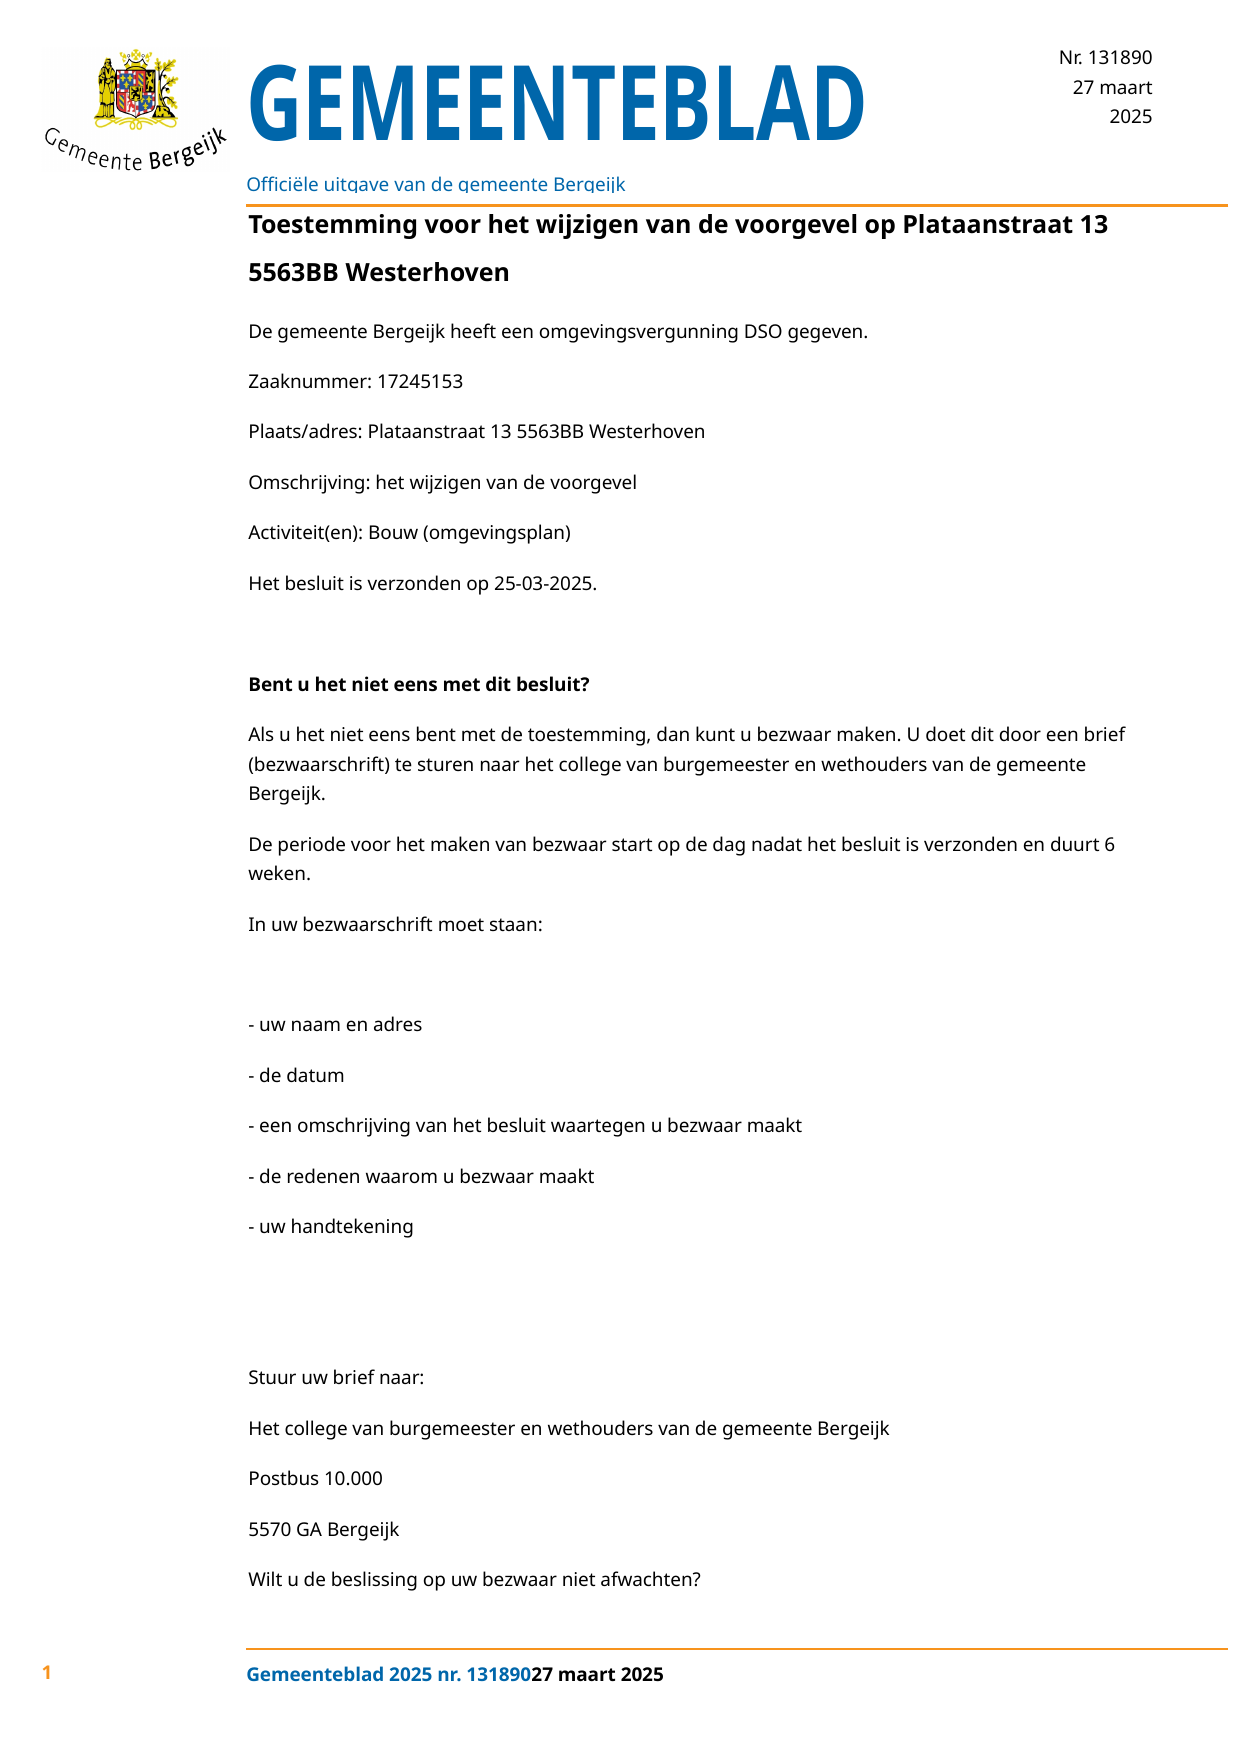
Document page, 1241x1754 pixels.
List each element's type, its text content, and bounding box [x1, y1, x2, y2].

text De periode voor het maken van bezwaar start op de dag nadat het besluit is verzonden en duurt 6 weken. [248, 831, 1152, 886]
text Bent u het niet eens met dit besluit? [248, 671, 1152, 697]
text Activiteit(en): Bouw (omgevingsplan) [248, 519, 1152, 545]
text Het besluit is verzonden op 25-03-2025. [248, 570, 1152, 596]
text - een omschrijving van het besluit waartegen u bezwaar maakt [248, 1112, 1152, 1138]
text - uw handtekening [248, 1213, 1152, 1239]
text Wilt u de beslissing op uw bezwaar niet afwachten? [248, 1566, 1152, 1592]
text In uw bezwaarschrift moet staan: [248, 911, 1152, 937]
text Toestemming voor het wijzigen van de voorgevel op Plataanstraat 13 5563BB Westerhoven [248, 207, 1152, 288]
text - de datum [248, 1062, 1152, 1088]
text Als u het niet eens bent met de toestemming, dan kunt u bezwaar maken. U doet dit door een brief (bezwaarschrift) te sturen naar het college van burgemeester en wethouders van de gemeente Bergeijk. [248, 721, 1152, 806]
text - de redenen waarom u bezwaar maakt [248, 1163, 1152, 1189]
text Stuur uw brief naar: [248, 1364, 1152, 1390]
text Het college van burgemeester en wethouders van de gemeente Bergeijk [248, 1415, 1152, 1441]
text - uw naam en adres [248, 1012, 1152, 1037]
text Omschrijving: het wijzigen van de voorgevel [248, 469, 1152, 495]
text De gemeente Bergeijk heeft een omgevingsvergunning DSO gegeven. [248, 318, 1152, 344]
text Plaats/adres: Plataanstraat 13 5563BB Westerhoven [248, 419, 1152, 444]
picture [41, 47, 231, 172]
text Zaaknummer: 17245153 [248, 368, 1152, 394]
text Postbus 10.000 [248, 1465, 1152, 1491]
text 5570 GA Bergeijk [248, 1516, 1152, 1542]
